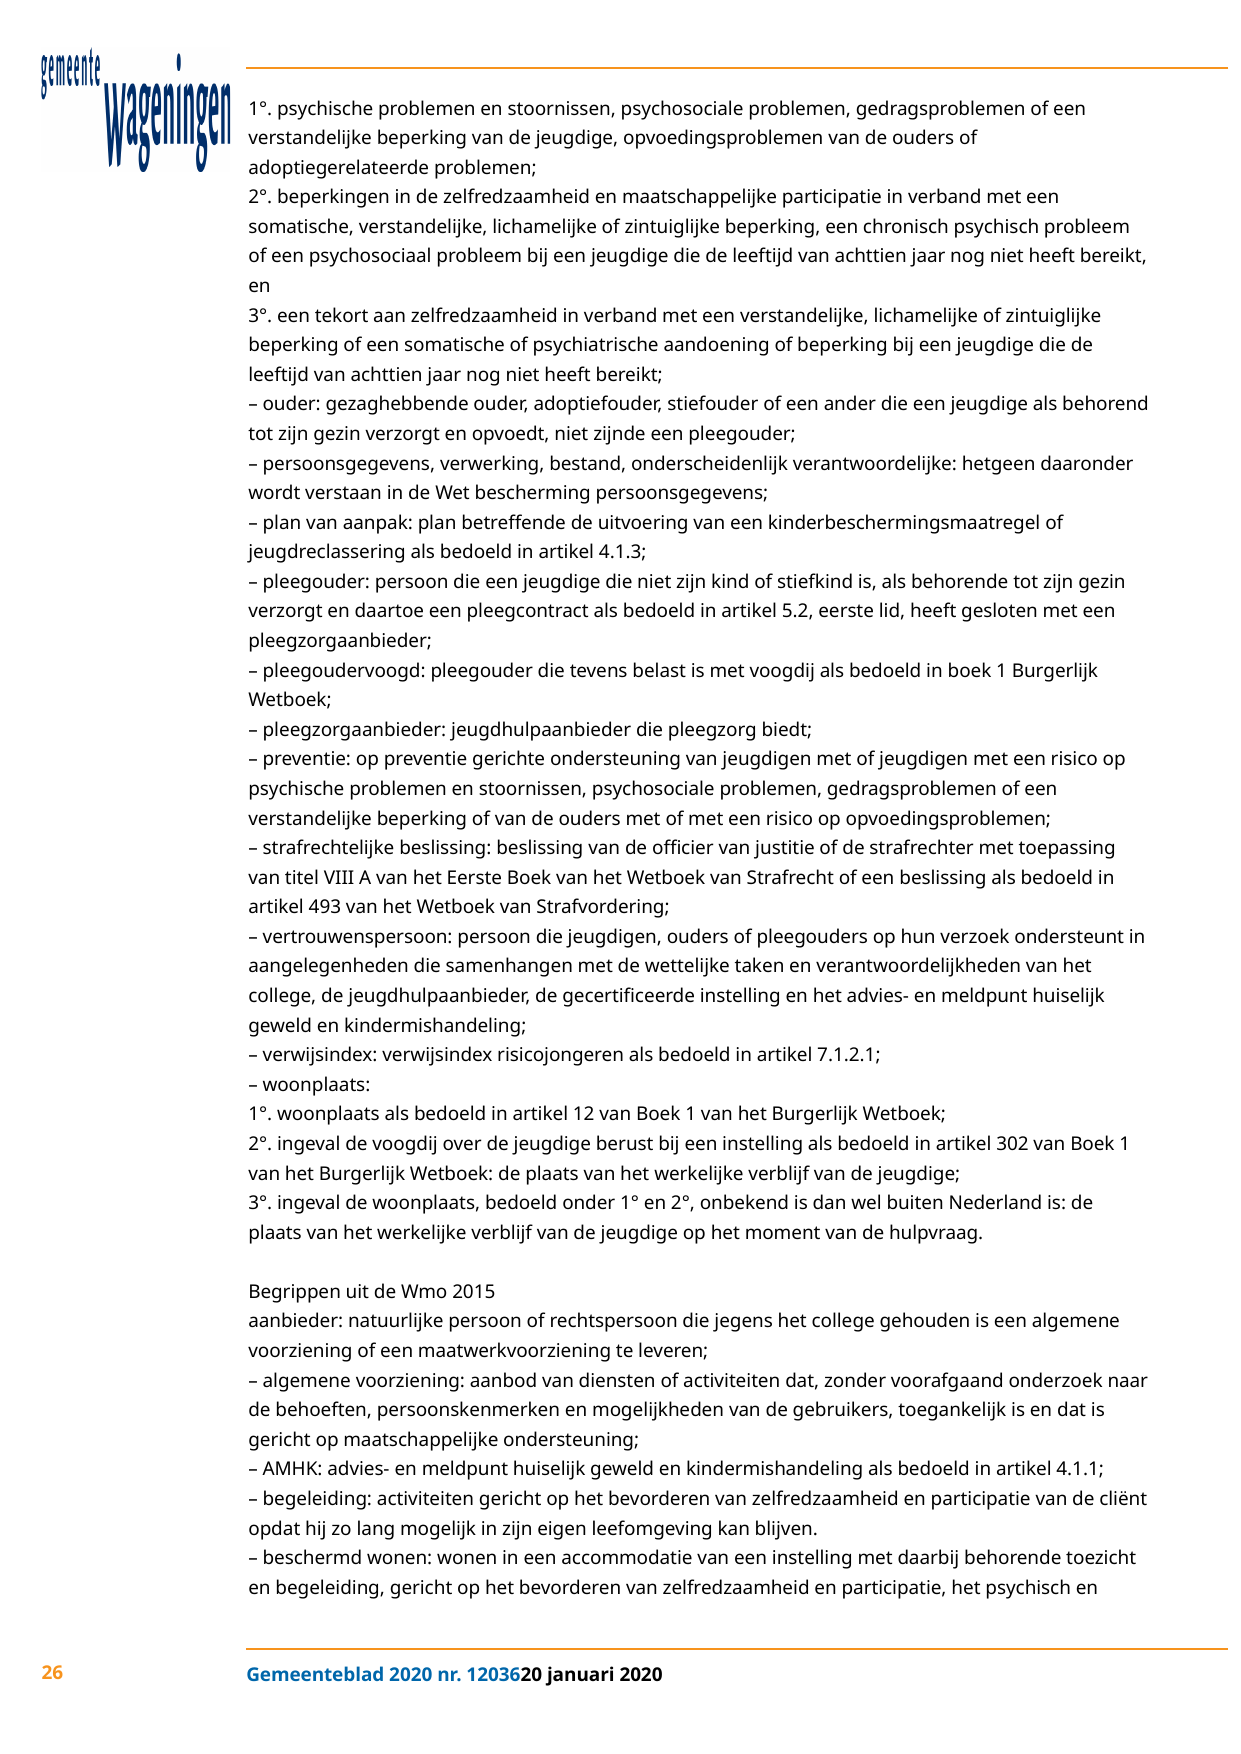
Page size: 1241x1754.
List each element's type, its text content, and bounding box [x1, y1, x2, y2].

text – begeleiding: activiteiten gericht op het bevorderen van zelfredzaamheid en participatie van de cliënt opdat hij zo lang mogelijk in zijn eigen leefomgeving kan blijven. [248, 1485, 1152, 1541]
text – AMHK: advies- en meldpunt huiselijk geweld en kindermishandeling als bedoeld in artikel 4.1.1; [248, 1456, 1152, 1481]
text 3°. een tekort aan zelfredzaamheid in verband met een verstandelijke, lichamelijke of zintuiglijke beperking of een somatische of psychiatrische aandoening of beperking bij een jeugdige die de leeftijd van achttien jaar nog niet heeft bereikt; [248, 302, 1152, 387]
text – plan van aanpak: plan betreffende de uitvoering van een kinderbeschermingsmaatregel of jeugdreclassering als bedoeld in artikel 4.1.3; [248, 509, 1152, 564]
text Begrippen uit de Wmo 2015 [248, 1278, 1152, 1304]
text – verwijsindex: verwijsindex risicojongeren als bedoeld in artikel 7.1.2.1; [248, 1041, 1152, 1067]
text – strafrechtelijke beslissing: beslissing van de officier van justitie of de strafrechter met toepassing van titel VIII A van het Eerste Boek van het Wetboek van Strafrecht of een beslissing als bedoeld in artikel 493 van het Wetboek van Strafvordering; [248, 834, 1152, 919]
text 2°. ingeval de voogdij over de jeugdige berust bij een instelling als bedoeld in artikel 302 van Boek 1 van het Burgerlijk Wetboek: de plaats van het werkelijke verblijf van de jeugdige; [248, 1130, 1152, 1186]
text – vertrouwenspersoon: persoon die jeugdigen, ouders of pleegouders op hun verzoek ondersteunt in aangelegenheden die samenhangen met de wettelijke taken en verantwoordelijkheden van het college, de jeugdhulpaanbieder, de gecertificeerde instelling en het advies- en meldpunt huiselijk geweld en kindermishandeling; [248, 923, 1152, 1038]
text 1°. psychische problemen en stoornissen, psychosociale problemen, gedragsproblemen of een verstandelijke beperking van de jeugdige, opvoedingsproblemen van de ouders of adoptiegerelateerde problemen; [248, 95, 1152, 180]
text – pleegouder: persoon die een jeugdige die niet zijn kind of stiefkind is, als behorende tot zijn gezin verzorgt en daartoe een pleegcontract als bedoeld in artikel 5.2, eerste lid, heeft gesloten met een pleegzorgaanbieder; [248, 568, 1152, 653]
text – ouder: gezaghebbende ouder, adoptiefouder, stiefouder of een ander die een jeugdige als behorend tot zijn gezin verzorgt en opvoedt, niet zijnde een pleegouder; [248, 391, 1152, 446]
text – persoonsgegevens, verwerking, bestand, onderscheidenlijk verantwoordelijke: hetgeen daaronder wordt verstaan in de Wet bescherming persoonsgegevens; [248, 450, 1152, 505]
text – algemene voorziening: aanbod van diensten of activiteiten dat, zonder voorafgaand onderzoek naar de behoeften, persoonskenmerken en mogelijkheden van de gebruikers, toegankelijk is en dat is gericht op maatschappelijke ondersteuning; [248, 1367, 1152, 1452]
text – pleegoudervoogd: pleegouder die tevens belast is met voogdij als bedoeld in boek 1 Burgerlijk Wetboek; [248, 657, 1152, 712]
text aanbieder: natuurlijke persoon of rechtspersoon die jegens het college gehouden is een algemene voorziening of een maatwerkvoorziening te leveren; [248, 1308, 1152, 1363]
text – pleegzorgaanbieder: jeugdhulpaanbieder die pleegzorg biedt; [248, 716, 1152, 742]
text 2°. beperkingen in de zelfredzaamheid en maatschappelijke participatie in verband met een somatische, verstandelijke, lichamelijke of zintuiglijke beperking, een chronisch psychisch probleem of een psychosociaal probleem bij een jeugdige die de leeftijd van achttien jaar nog niet heeft bereikt, en [248, 183, 1152, 298]
text 1°. woonplaats als bedoeld in artikel 12 van Boek 1 van het Burgerlijk Wetboek; [248, 1101, 1152, 1126]
picture [41, 47, 231, 172]
text – woonplaats: [248, 1071, 1152, 1097]
text – preventie: op preventie gerichte ondersteuning van jeugdigen met of jeugdigen met een risico op psychische problemen en stoornissen, psychosociale problemen, gedragsproblemen of een verstandelijke beperking of van de ouders met of met een risico op opvoedingsproblemen; [248, 746, 1152, 831]
text – beschermd wonen: wonen in een accommodatie van een instelling met daarbij behorende toezicht en begeleiding, gericht op het bevorderen van zelfredzaamheid en participatie, het psychisch en [248, 1544, 1152, 1600]
text 3°. ingeval de woonplaats, bedoeld onder 1° en 2°, onbekend is dan wel buiten Nederland is: de plaats van het werkelijke verblijf van de jeugdige op het moment van de hulpvraag. [248, 1189, 1152, 1245]
